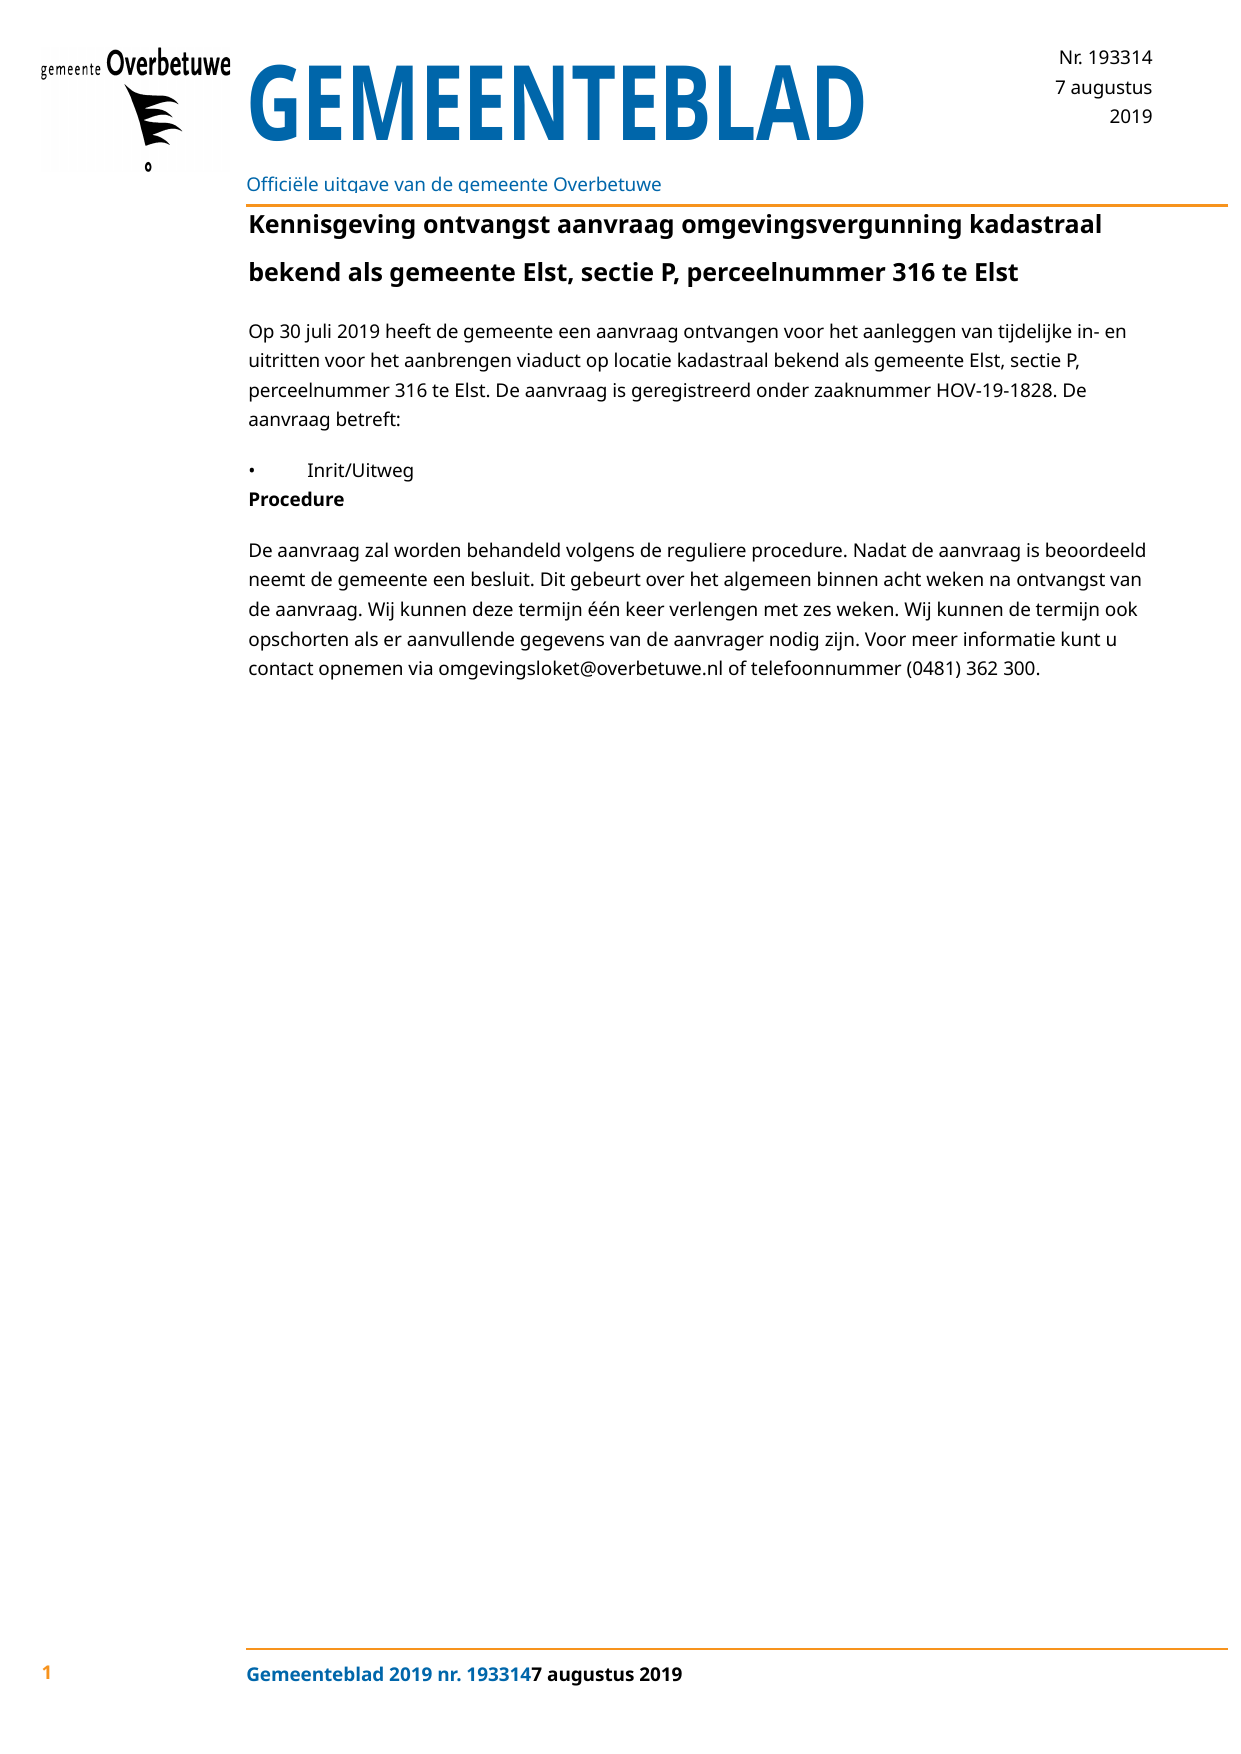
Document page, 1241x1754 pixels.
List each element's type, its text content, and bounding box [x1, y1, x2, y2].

text Kennisgeving ontvangst aanvraag omgevingsvergunning kadastraal bekend als gemeente Elst, sectie P, perceelnummer 316 te Elst [248, 207, 1152, 288]
text De aanvraag zal worden behandeld volgens de reguliere procedure. Nadat de aanvraag is beoordeeld neemt de gemeente een besluit. Dit gebeurt over het algemeen binnen acht weken na ontvangst van de aanvraag. Wij kunnen deze termijn één keer verlengen met zes weken. Wij kunnen de termijn ook opschorten als er aanvullende gegevens van de aanvrager nodig zijn. Voor meer informatie kunt u contact opnemen via omgevingsloket@overbetuwe.nl of telefoonnummer (0481) 362 300. [248, 537, 1152, 681]
list Inrit/Uitweg [248, 457, 1152, 483]
text Procedure [248, 487, 1152, 512]
text Op 30 juli 2019 heeft de gemeente een aanvraag ontvangen voor het aanleggen van tijdelijke in- en uitritten voor het aanbrengen viaduct op locatie kadastraal bekend als gemeente Elst, sectie P, perceelnummer 316 te Elst. De aanvraag is geregistreerd onder zaaknummer HOV-19-1828. De aanvraag betreft: [248, 318, 1152, 432]
picture [41, 47, 231, 172]
